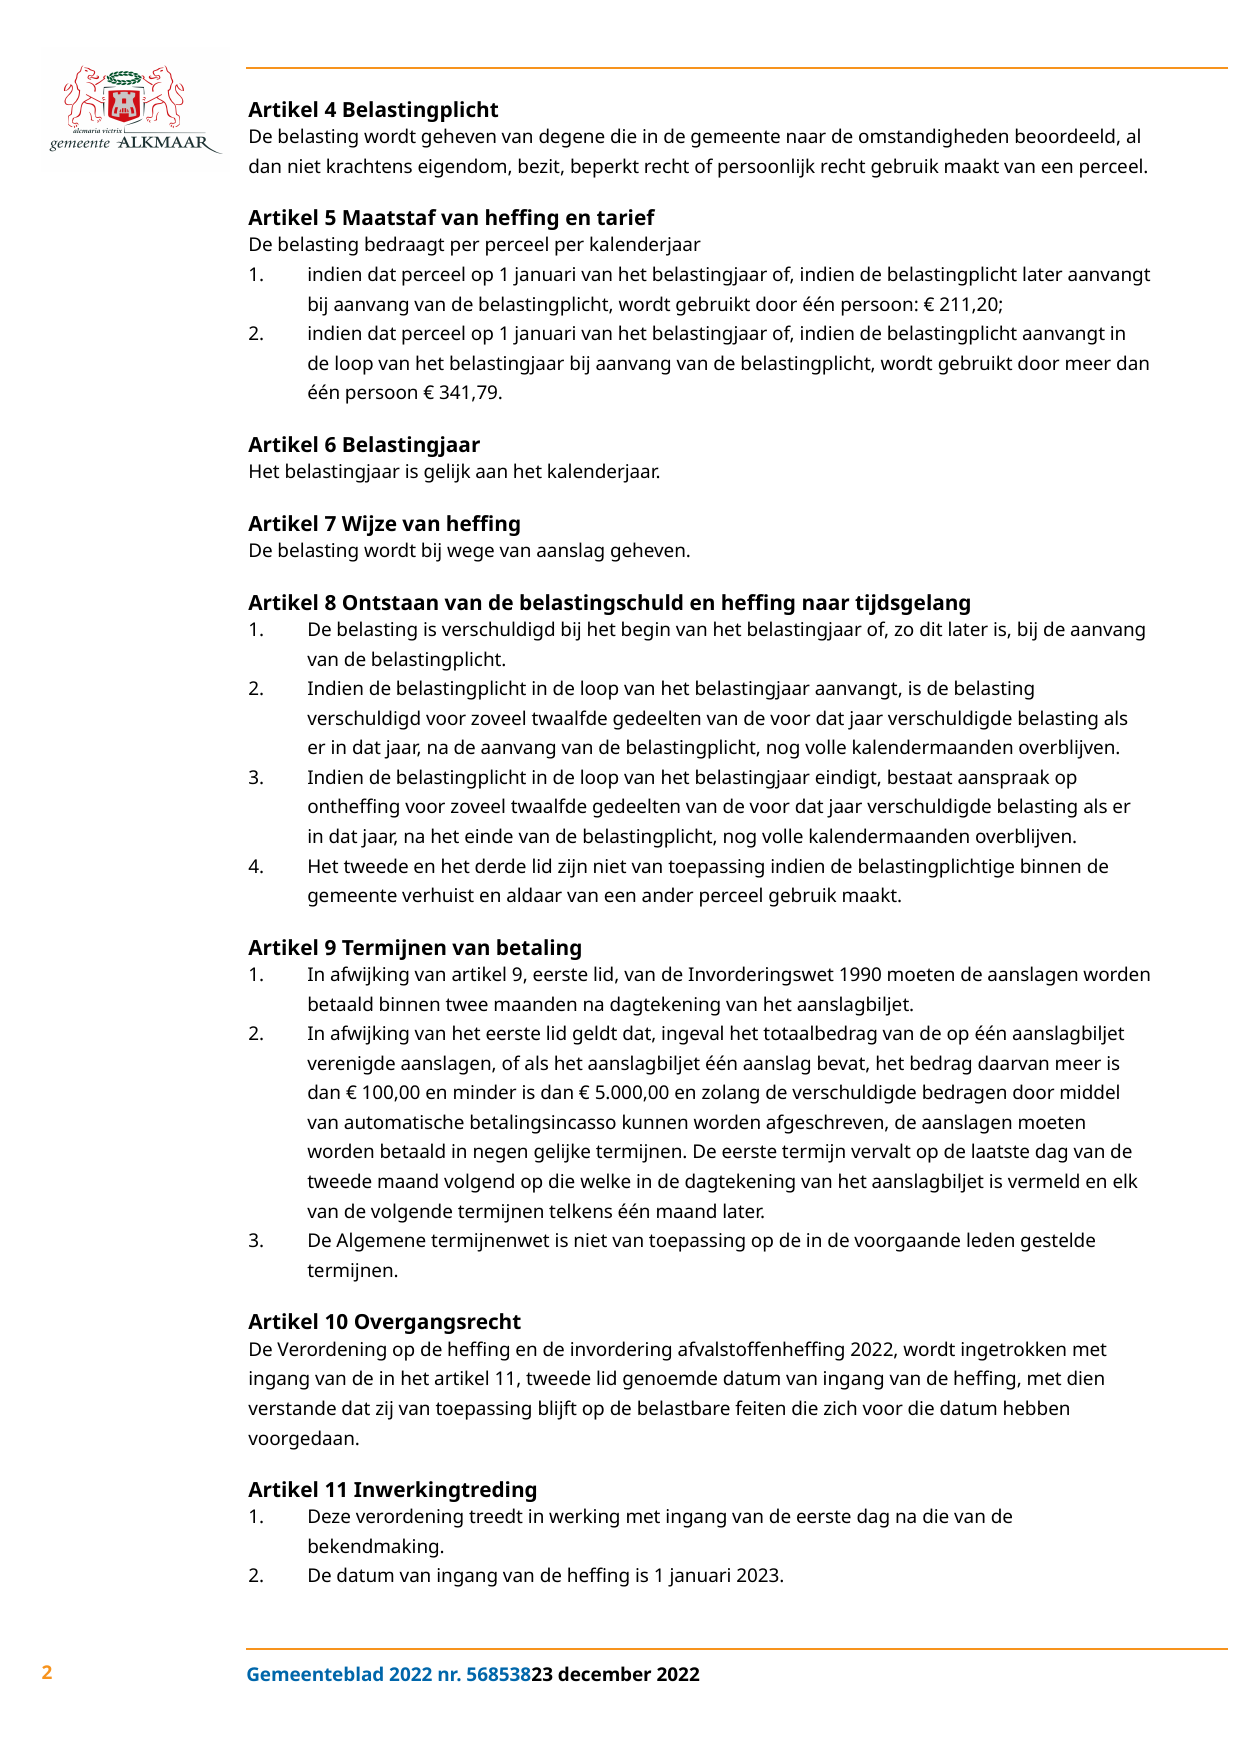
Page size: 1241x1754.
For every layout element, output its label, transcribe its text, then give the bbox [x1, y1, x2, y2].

list In afwijking van het eerste lid geldt dat, ingeval het totaalbedrag van de op één aanslagbiljet verenigde aanslagen, of als het aanslagbiljet één aanslag bevat, het bedrag daarvan meer is dan € 100,00 en minder is dan € 5.000,00 en zolang de verschuldigde bedragen door middel van automatische betalingsincasso kunnen worden afgeschreven, de aanslagen moeten worden betaald in negen gelijke termijnen. De eerste termijn vervalt op de laatste dag van de tweede maand volgend op die welke in de dagtekening van het aanslagbiljet is vermeld en elk van de volgende termijnen telkens één maand later. [248, 1020, 1152, 1224]
list Indien de belastingplicht in de loop van het belastingjaar aanvangt, is de belasting verschuldigd voor zoveel twaalfde gedeelten van de voor dat jaar verschuldigde belasting als er in dat jaar, na de aanvang van de belastingplicht, nog volle kalendermaanden overblijven. [248, 675, 1152, 760]
text De belasting bedraagt per perceel per kalenderjaar [248, 232, 1152, 257]
list De datum van ingang van de heffing is 1 januari 2023. [248, 1563, 1152, 1588]
text Het belastingjaar is gelijk aan het kalenderjaar. [248, 458, 1152, 484]
text De belasting wordt geheven van degene die in de gemeente naar de omstandigheden beoordeeld, al dan niet krachtens eigendom, bezit, beperkt recht of persoonlijk recht gebruik maakt van een perceel. [248, 123, 1152, 178]
list indien dat perceel op 1 januari van het belastingjaar of, indien de belastingplicht aanvangt in de loop van het belastingjaar bij aanvang van de belastingplicht, wordt gebruikt door meer dan één persoon € 341,79. [248, 320, 1152, 405]
text Artikel 7 Wijze van heffing [248, 509, 1152, 537]
list De Algemene termijnenwet is niet van toepassing op de in de voorgaande leden gestelde termijnen. [248, 1227, 1152, 1283]
list Deze verordening treedt in werking met ingang van de eerste dag na die van de bekendmaking. [248, 1503, 1152, 1559]
picture [41, 47, 231, 172]
text Artikel 5 Maatstaf van heffing en tarief [248, 203, 1152, 232]
text Artikel 9 Termijnen van betaling [248, 933, 1152, 961]
text Artikel 4 Belastingplicht [248, 95, 1152, 123]
text Artikel 6 Belastingjaar [248, 430, 1152, 458]
text Artikel 11 Inwerkingtreding [248, 1475, 1152, 1503]
text Artikel 8 Ontstaan van de belastingschuld en heffing naar tijdsgelang [248, 588, 1152, 616]
text De Verordening op de heffing en de invordering afvalstoffenheffing 2022, wordt ingetrokken met ingang van de in het artikel 11, tweede lid genoemde datum van ingang van de heffing, met dien verstande dat zij van toepassing blijft op de belastbare feiten die zich voor die datum hebben voorgedaan. [248, 1336, 1152, 1450]
list Indien de belastingplicht in de loop van het belastingjaar eindigt, bestaat aanspraak op ontheffing voor zoveel twaalfde gedeelten van de voor dat jaar verschuldigde belasting als er in dat jaar, na het einde van de belastingplicht, nog volle kalendermaanden overblijven. [248, 764, 1152, 849]
list indien dat perceel op 1 januari van het belastingjaar of, indien de belastingplicht later aanvangt bij aanvang van de belastingplicht, wordt gebruikt door één persoon: € 211,20; [248, 261, 1152, 317]
text Artikel 10 Overgangsrecht [248, 1307, 1152, 1336]
list De belasting is verschuldigd bij het begin van het belastingjaar of, zo dit later is, bij de aanvang van de belastingplicht. [248, 616, 1152, 671]
list Het tweede en het derde lid zijn niet van toepassing indien de belastingplichtige binnen de gemeente verhuist en aldaar van een ander perceel gebruik maakt. [248, 853, 1152, 908]
text De belasting wordt bij wege van aanslag geheven. [248, 537, 1152, 563]
list In afwijking van artikel 9, eerste lid, van de Invorderingswet 1990 moeten de aanslagen worden betaald binnen twee maanden na dagtekening van het aanslagbiljet. [248, 961, 1152, 1017]
